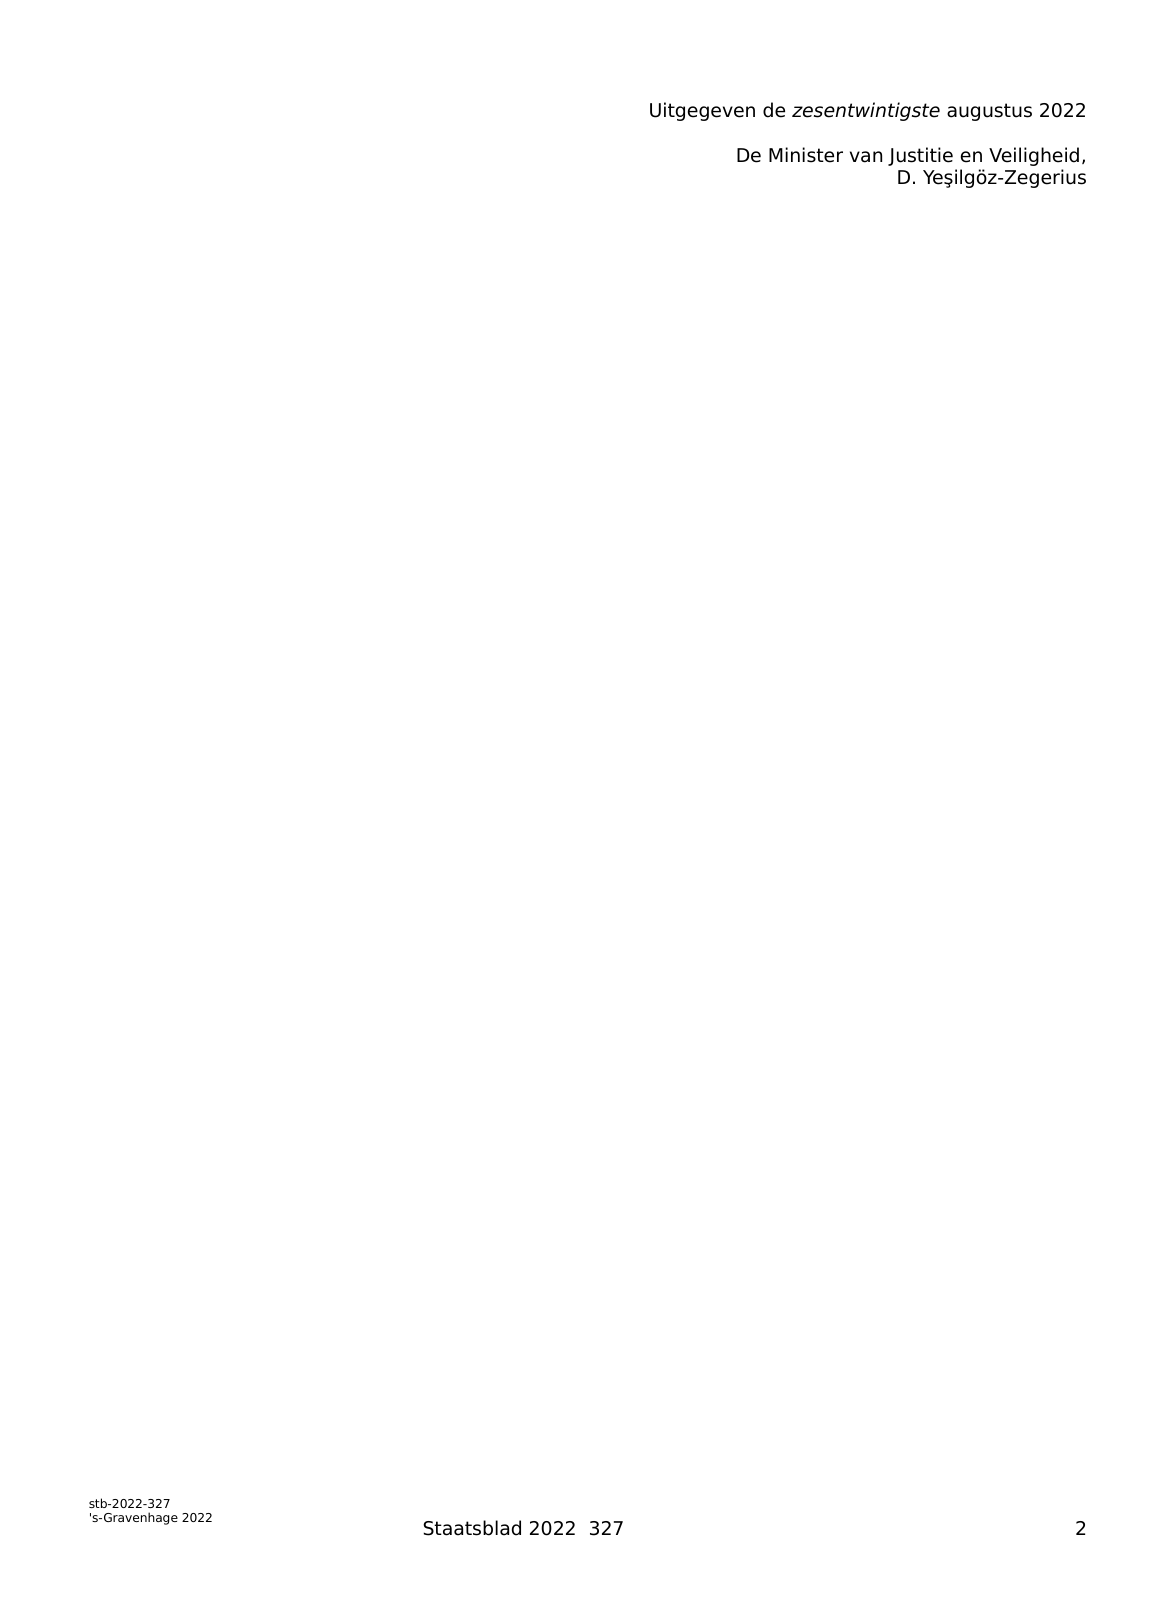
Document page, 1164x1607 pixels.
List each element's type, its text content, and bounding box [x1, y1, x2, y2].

text stb-2022-327 [88, 1497, 323, 1511]
text De Minister van Justitie en Veiligheid, D. Yeşilgöz-Zegerius [422, 144, 1087, 188]
text Uitgegeven de zesentwintigste augustus 2022 [422, 100, 1087, 122]
text 's-Gravenhage 2022 [88, 1511, 323, 1525]
